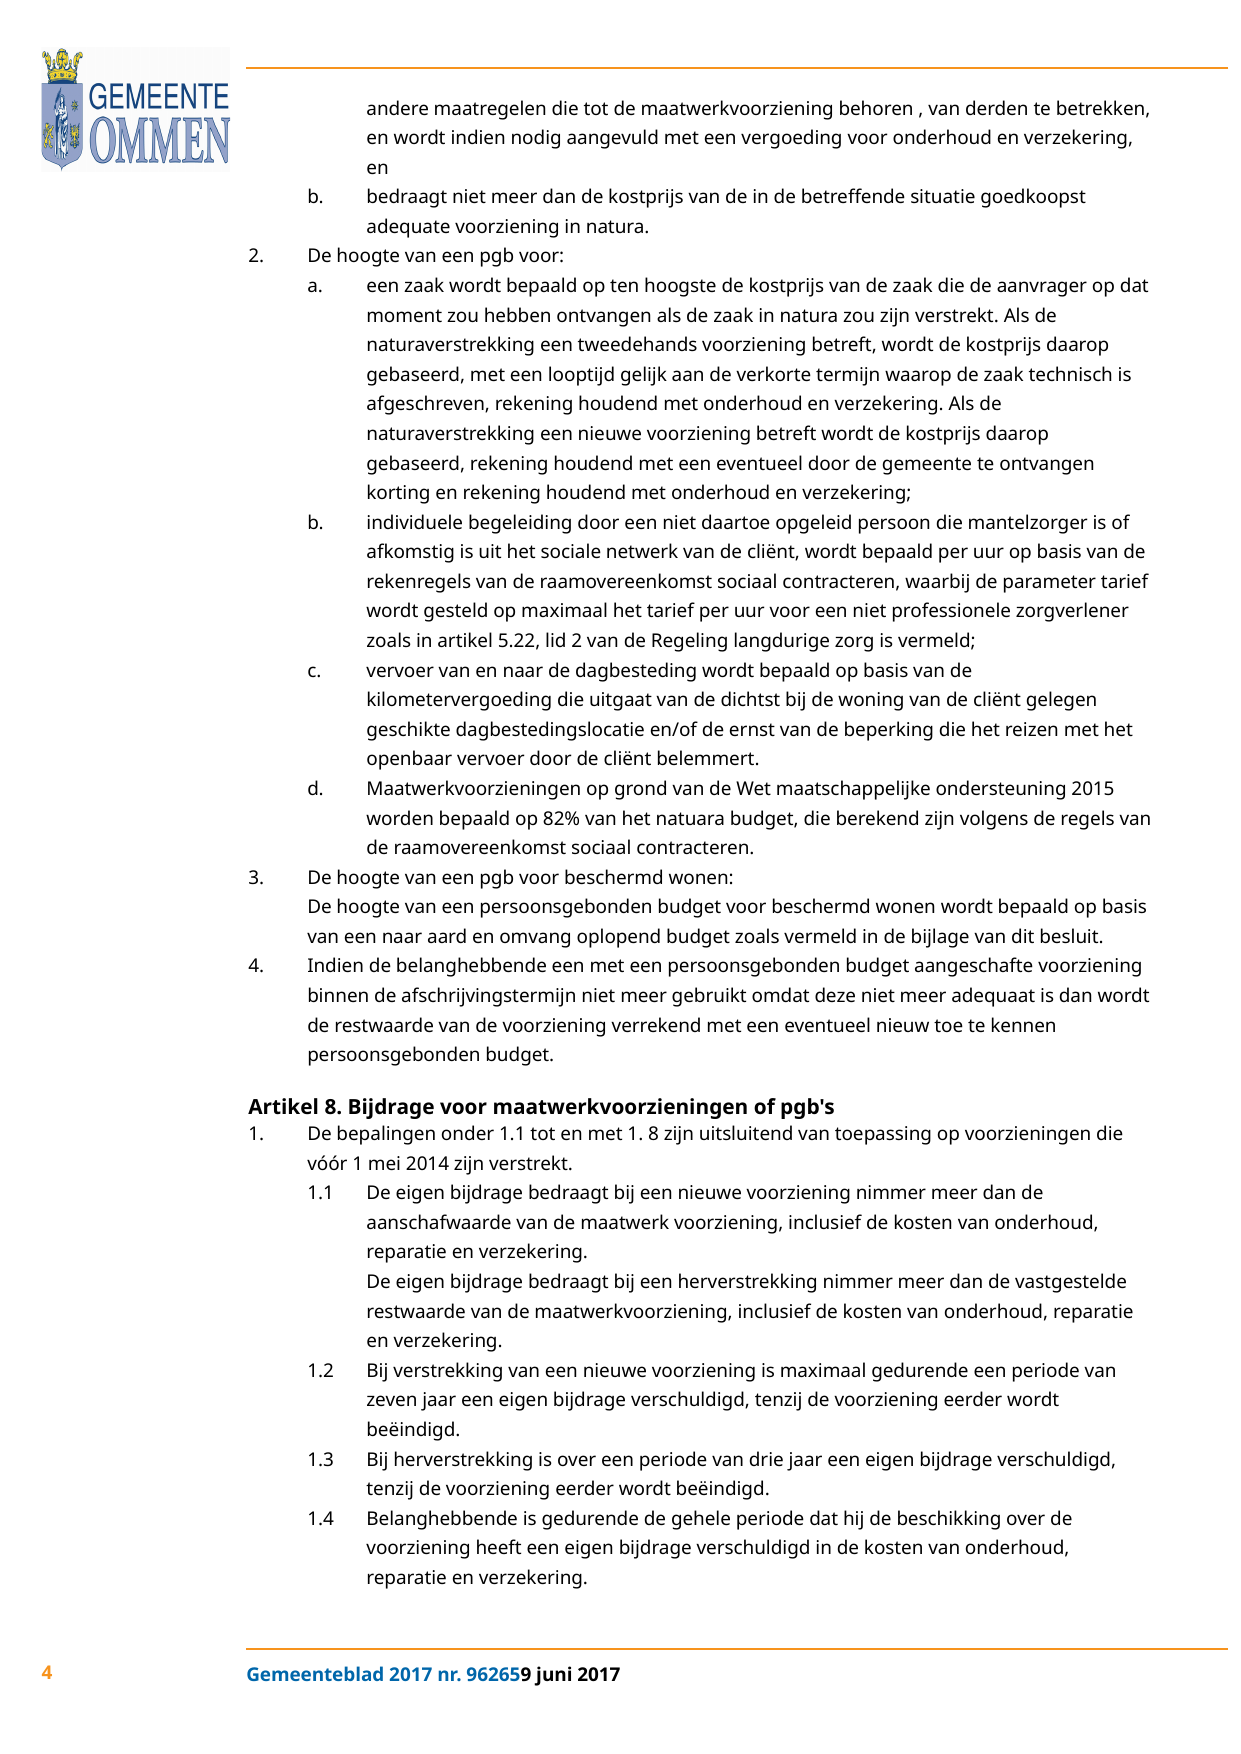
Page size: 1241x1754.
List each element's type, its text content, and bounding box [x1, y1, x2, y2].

list bedraagt niet meer dan de kostprijs van de in de betreffende situatie goedkoopst adequate voorziening in natura. [307, 183, 1152, 239]
list een zaak wordt bepaald op ten hoogste de kostprijs van de zaak die de aanvrager op dat moment zou hebben ontvangen als de zaak in natura zou zijn verstrekt. Als de naturaverstrekking een tweedehands voorziening betreft, wordt de kostprijs daarop gebaseerd, met een looptijd gelijk aan de verkorte termijn waarop de zaak technisch is afgeschreven, rekening houdend met onderhoud en verzekering. Als de naturaverstrekking een nieuwe voorziening betreft wordt de kostprijs daarop gebaseerd, rekening houdend met een eventueel door de gemeente te ontvangen korting en rekening houdend met onderhoud en verzekering; [307, 272, 1152, 505]
list Belanghebbende is gedurende de gehele periode dat hij de beschikking over de voorziening heeft een eigen bijdrage verschuldigd in de kosten van onderhoud, reparatie en verzekering. [307, 1505, 1152, 1590]
list Bij herverstrekking is over een periode van drie jaar een eigen bijdrage verschuldigd, tenzij de voorziening eerder wordt beëindigd. [307, 1446, 1152, 1501]
list De eigen bijdrage bedraagt bij een herverstrekking nimmer meer dan de vastgestelde restwaarde van de maatwerkvoorziening, inclusief de kosten van onderhoud, reparatie en verzekering. [307, 1268, 1152, 1353]
list Bij verstrekking van een nieuwe voorziening is maximaal gedurende een periode van zeven jaar een eigen bijdrage verschuldigd, tenzij de voorziening eerder wordt beëindigd. [307, 1357, 1152, 1442]
list De hoogte van een pgb voor beschermd wonen: [248, 864, 1152, 890]
list De hoogte van een persoonsgebonden budget voor beschermd wonen wordt bepaald op basis van een naar aard en omvang oplopend budget zoals vermeld in de bijlage van dit besluit. [248, 893, 1152, 949]
text Artikel 8. Bijdrage voor maatwerkvoorzieningen of pgb's [248, 1092, 1152, 1120]
list De bepalingen onder 1.1 tot en met 1. 8 zijn uitsluitend van toepassing op voorzieningen die vóór 1 mei 2014 zijn verstrekt. [248, 1120, 1152, 1176]
list Maatwerkvoorzieningen op grond van de Wet maatschappelijke ondersteuning 2015 worden bepaald op 82% van het natuara budget, die berekend zijn volgens de regels van de raamovereenkomst sociaal contracteren. [307, 775, 1152, 860]
list andere maatregelen die tot de maatwerkvoorziening behoren , van derden te betrekken, en wordt indien nodig aangevuld met een vergoeding voor onderhoud en verzekering, en [307, 95, 1152, 180]
list De eigen bijdrage bedraagt bij een nieuwe voorziening nimmer meer dan de aanschafwaarde van de maatwerk voorziening, inclusief de kosten van onderhoud, reparatie en verzekering. [307, 1179, 1152, 1264]
picture [41, 47, 231, 172]
list De hoogte van een pgb voor: [248, 243, 1152, 268]
list vervoer van en naar de dagbesteding wordt bepaald op basis van de kilometervergoeding die uitgaat van de dichtst bij de woning van de cliënt gelegen geschikte dagbestedingslocatie en/of de ernst van de beperking die het reizen met het openbaar vervoer door de cliënt belemmert. [307, 657, 1152, 771]
list individuele begeleiding door een niet daartoe opgeleid persoon die mantelzorger is of afkomstig is uit het sociale netwerk van de cliënt, wordt bepaald per uur op basis van de rekenregels van de raamovereenkomst sociaal contracteren, waarbij de parameter tarief wordt gesteld op maximaal het tarief per uur voor een niet professionele zorgverlener zoals in artikel 5.22, lid 2 van de Regeling langdurige zorg is vermeld; [307, 509, 1152, 653]
list Indien de belanghebbende een met een persoonsgebonden budget aangeschafte voorziening binnen de afschrijvingstermijn niet meer gebruikt omdat deze niet meer adequaat is dan wordt de restwaarde van de voorziening verrekend met een eventueel nieuw toe te kennen persoonsgebonden budget. [248, 953, 1152, 1067]
